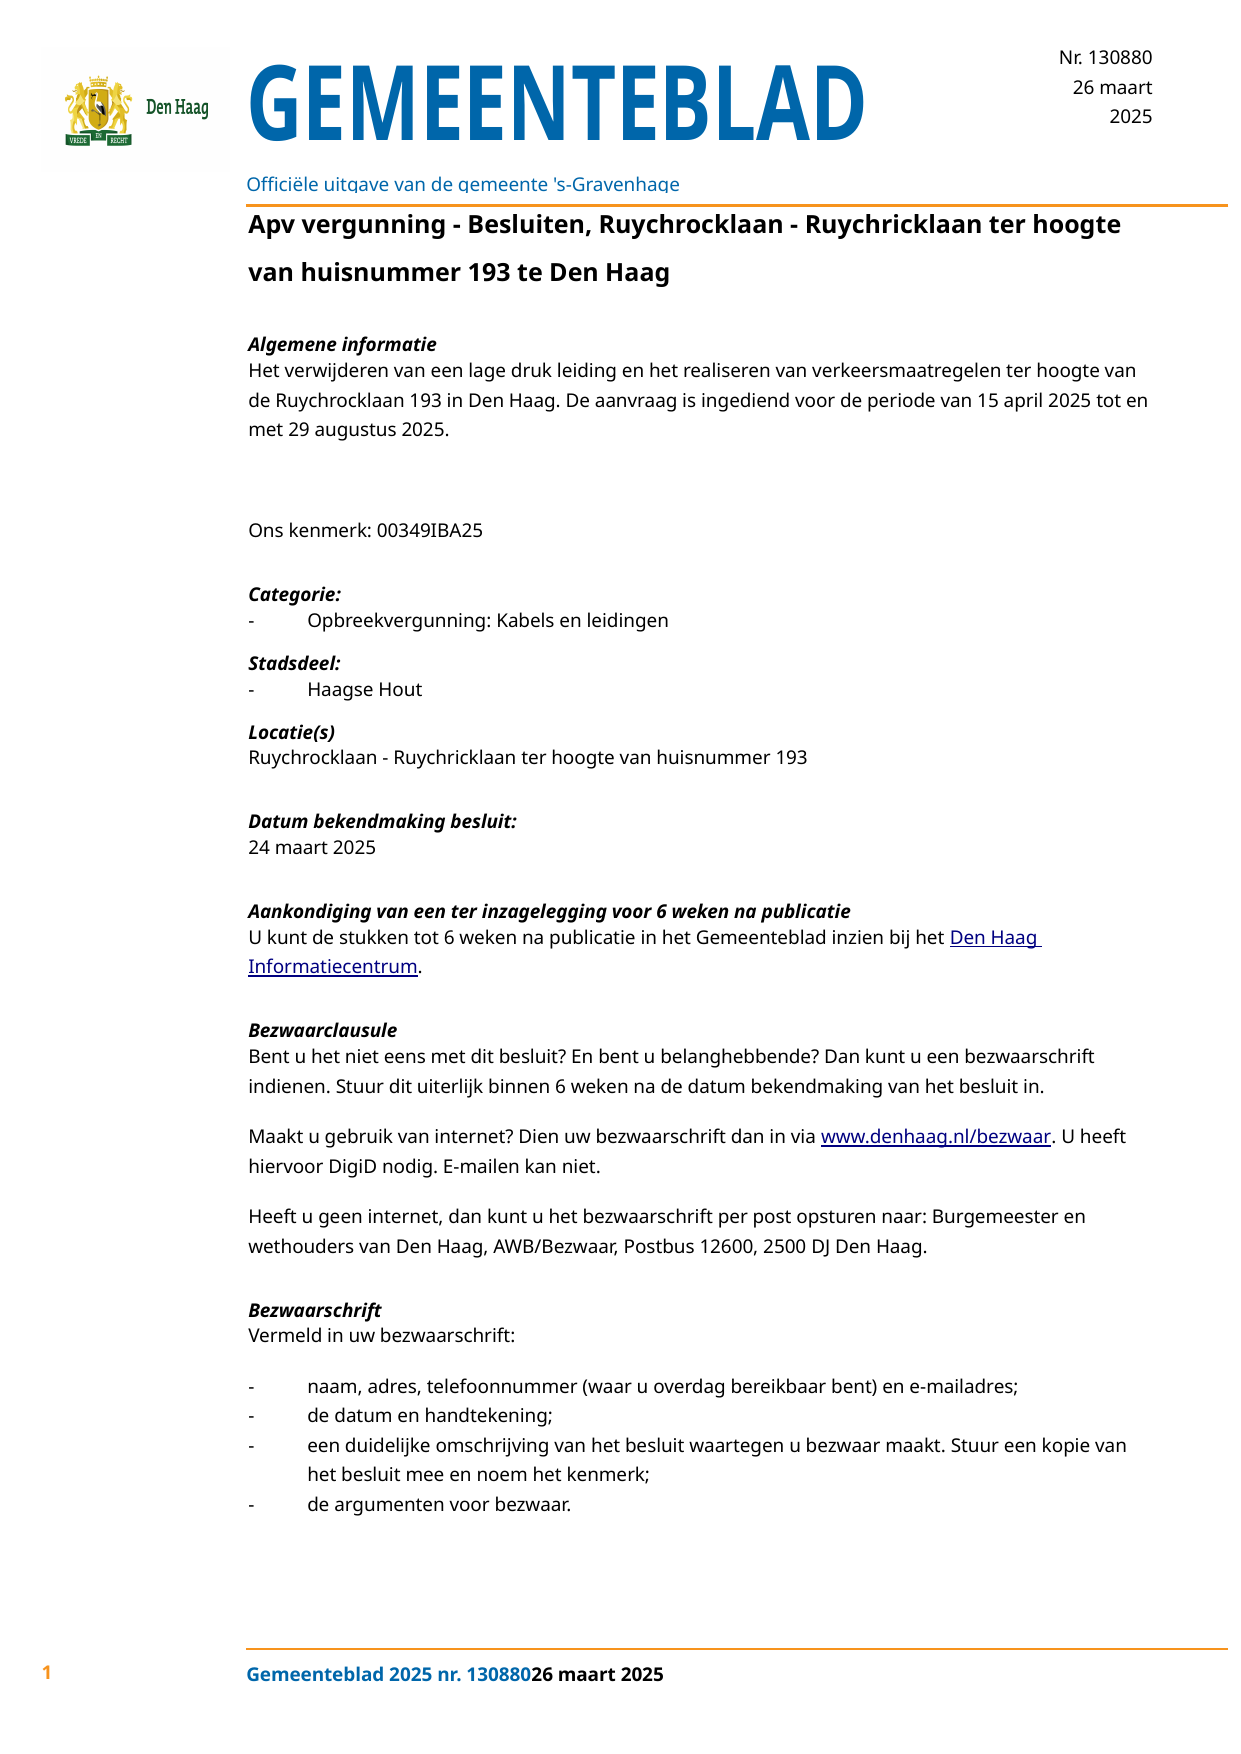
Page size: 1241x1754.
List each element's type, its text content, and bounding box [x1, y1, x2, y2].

text U kunt de stukken tot 6 weken na publicatie in het Gemeenteblad inzien bij het Den Haag Informatiecentrum. [248, 924, 1152, 979]
list een duidelijke omschrijving van het besluit waartegen u bezwaar maakt. Stuur een kopie van het besluit mee en noem het kenmerk; [248, 1432, 1152, 1487]
text Bent u het niet eens met dit besluit? En bent u belanghebbende? Dan kunt u een bezwaarschrift indienen. Stuur dit uiterlijk binnen 6 weken na de datum bekendmaking van het besluit in. [248, 1043, 1152, 1098]
text Bezwaarschrift [248, 1297, 1152, 1322]
list de argumenten voor bezwaar. [248, 1491, 1152, 1517]
text Aankondiging van een ter inzagelegging voor 6 weken na publicatie [248, 898, 1152, 924]
text 24 maart 2025 [248, 834, 1152, 860]
text Stadsdeel: [248, 650, 1152, 676]
text Categorie: [248, 581, 1152, 607]
text Heeft u geen internet, dan kunt u het bezwaarschrift per post opsturen naar: Burgemeester en wethouders van Den Haag, AWB/Bezwaar, Postbus 12600, 2500 DJ Den Haag. [248, 1203, 1152, 1258]
text Datum bekendmaking besluit: [248, 808, 1152, 834]
list Haagse Hout [248, 676, 1152, 701]
text Ons kenmerk: 00349IBA25 [248, 517, 1152, 543]
text Het verwijderen van een lage druk leiding en het realiseren van verkeersmaatregelen ter hoogte van de Ruychrocklaan 193 in Den Haag. De aanvraag is ingediend voor de periode van 15 april 2025 tot en met 29 augustus 2025. [248, 357, 1152, 442]
text Apv vergunning - Besluiten, Ruychrocklaan - Ruychricklaan ter hoogte van huisnummer 193 te Den Haag [248, 207, 1152, 288]
text Bezwaarclausule [248, 1017, 1152, 1043]
text Maakt u gebruik van internet? Dien uw bezwaarschrift dan in via www.denhaag.nl/bezwaar. U heeft hiervoor DigiD nodig. E-mailen kan niet. [248, 1123, 1152, 1178]
text Ruychrocklaan - Ruychricklaan ter hoogte van huisnummer 193 [248, 744, 1152, 770]
list Opbreekvergunning: Kabels en leidingen [248, 607, 1152, 633]
list de datum en handtekening; [248, 1402, 1152, 1428]
list naam, adres, telefoonnummer (waar u overdag bereikbaar bent) en e-mailadres; [248, 1373, 1152, 1399]
text Locatie(s) [248, 719, 1152, 744]
picture [41, 47, 231, 172]
text Vermeld in uw bezwaarschrift: [248, 1322, 1152, 1348]
text Algemene informatie [248, 331, 1152, 357]
